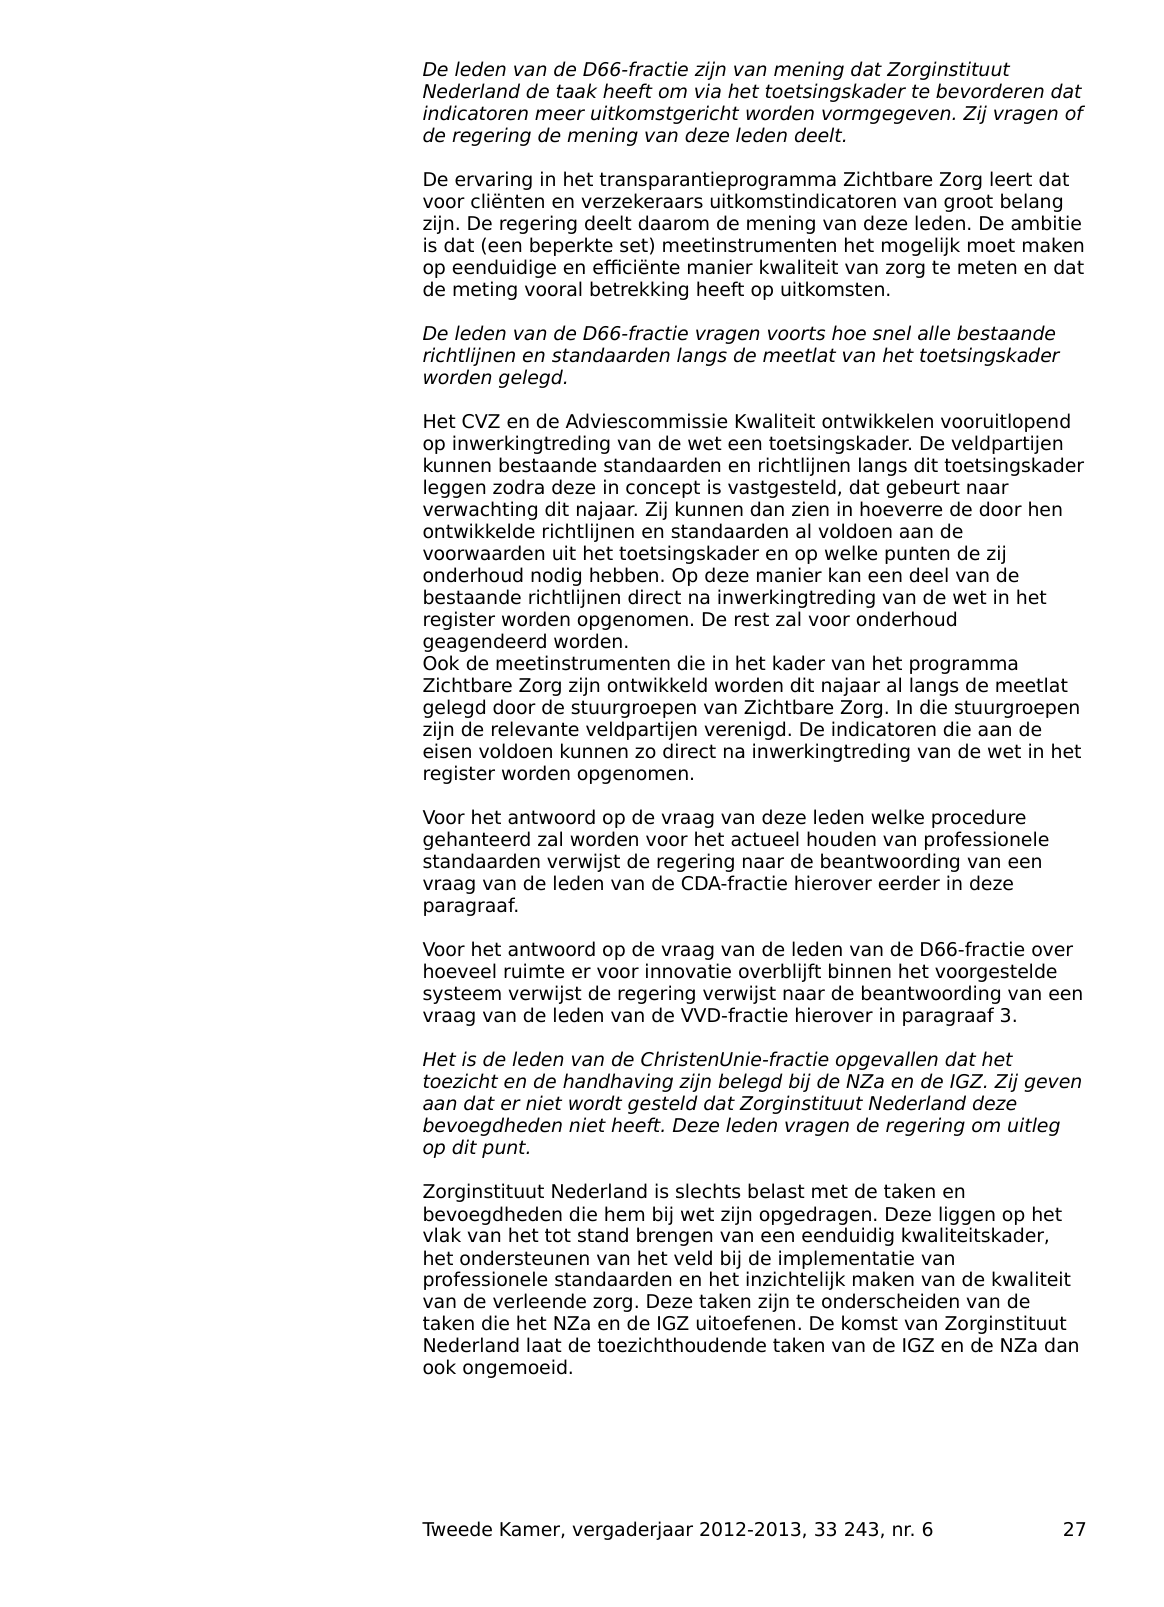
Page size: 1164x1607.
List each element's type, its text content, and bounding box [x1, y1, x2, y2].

text Ook de meetinstrumenten die in het kader van het programma Zichtbare Zorg zijn ontwikkeld worden dit najaar al langs de meetlat gelegd door de stuurgroepen van Zichtbare Zorg. In die stuurgroepen zijn de relevante veldpartijen verenigd. De indicatoren die aan de eisen voldoen kunnen zo direct na inwerkingtreding van de wet in het register worden opgenomen. [422, 653, 1087, 785]
text De leden van de D66-fractie vragen voorts hoe snel alle bestaande richtlijnen en standaarden langs de meetlat van het toetsingskader worden gelegd. [422, 323, 1087, 389]
text De ervaring in het transparantieprogramma Zichtbare Zorg leert dat voor cliënten en verzekeraars uitkomstindicatoren van groot belang zijn. De regering deelt daarom de mening van deze leden. De ambitie is dat (een beperkte set) meetinstrumenten het mogelijk moet maken op eenduidige en efficiënte manier kwaliteit van zorg te meten en dat de meting vooral betrekking heeft op uitkomsten. [422, 169, 1087, 301]
text Voor het antwoord op de vraag van de leden van de D66-fractie over hoeveel ruimte er voor innovatie overblijft binnen het voorgestelde systeem verwijst de regering verwijst naar de beantwoording van een vraag van de leden van de VVD-fractie hierover in paragraaf 3. [422, 939, 1087, 1027]
text Zorginstituut Nederland is slechts belast met de taken en bevoegdheden die hem bij wet zijn opgedragen. Deze liggen op het vlak van het tot stand brengen van een eenduidig kwaliteitskader, het ondersteunen van het veld bij de implementatie van professionele standaarden en het inzichtelijk maken van de kwaliteit van de verleende zorg. Deze taken zijn te onderscheiden van de taken die het NZa en de IGZ uitoefenen. De komst van Zorginstituut Nederland laat de toezichthoudende taken van de IGZ en de NZa dan ook ongemoeid. [422, 1181, 1087, 1379]
text Voor het antwoord op de vraag van deze leden welke procedure gehanteerd zal worden voor het actueel houden van professionele standaarden verwijst de regering naar de beantwoording van een vraag van de leden van de CDA-fractie hierover eerder in deze paragraaf. [422, 807, 1087, 917]
text De leden van de D66-fractie zijn van mening dat Zorginstituut Nederland de taak heeft om via het toetsingskader te bevorderen dat indicatoren meer uitkomstgericht worden vormgegeven. Zij vragen of de regering de mening van deze leden deelt. [422, 59, 1087, 147]
text Het CVZ en de Adviescommissie Kwaliteit ontwikkelen vooruitlopend op inwerkingtreding van de wet een toetsingskader. De veldpartijen kunnen bestaande standaarden en richtlijnen langs dit toetsingskader leggen zodra deze in concept is vastgesteld, dat gebeurt naar verwachting dit najaar. Zij kunnen dan zien in hoeverre de door hen ontwikkelde richtlijnen en standaarden al voldoen aan de voorwaarden uit het toetsingskader en op welke punten de zij onderhoud nodig hebben. Op deze manier kan een deel van de bestaande richtlijnen direct na inwerkingtreding van de wet in het register worden opgenomen. De rest zal voor onderhoud geagendeerd worden. [422, 411, 1087, 653]
text Het is de leden van de ChristenUnie-fractie opgevallen dat het toezicht en de handhaving zijn belegd bij de NZa en de IGZ. Zij geven aan dat er niet wordt gesteld dat Zorginstituut Nederland deze bevoegdheden niet heeft. Deze leden vragen de regering om uitleg op dit punt. [422, 1049, 1087, 1159]
